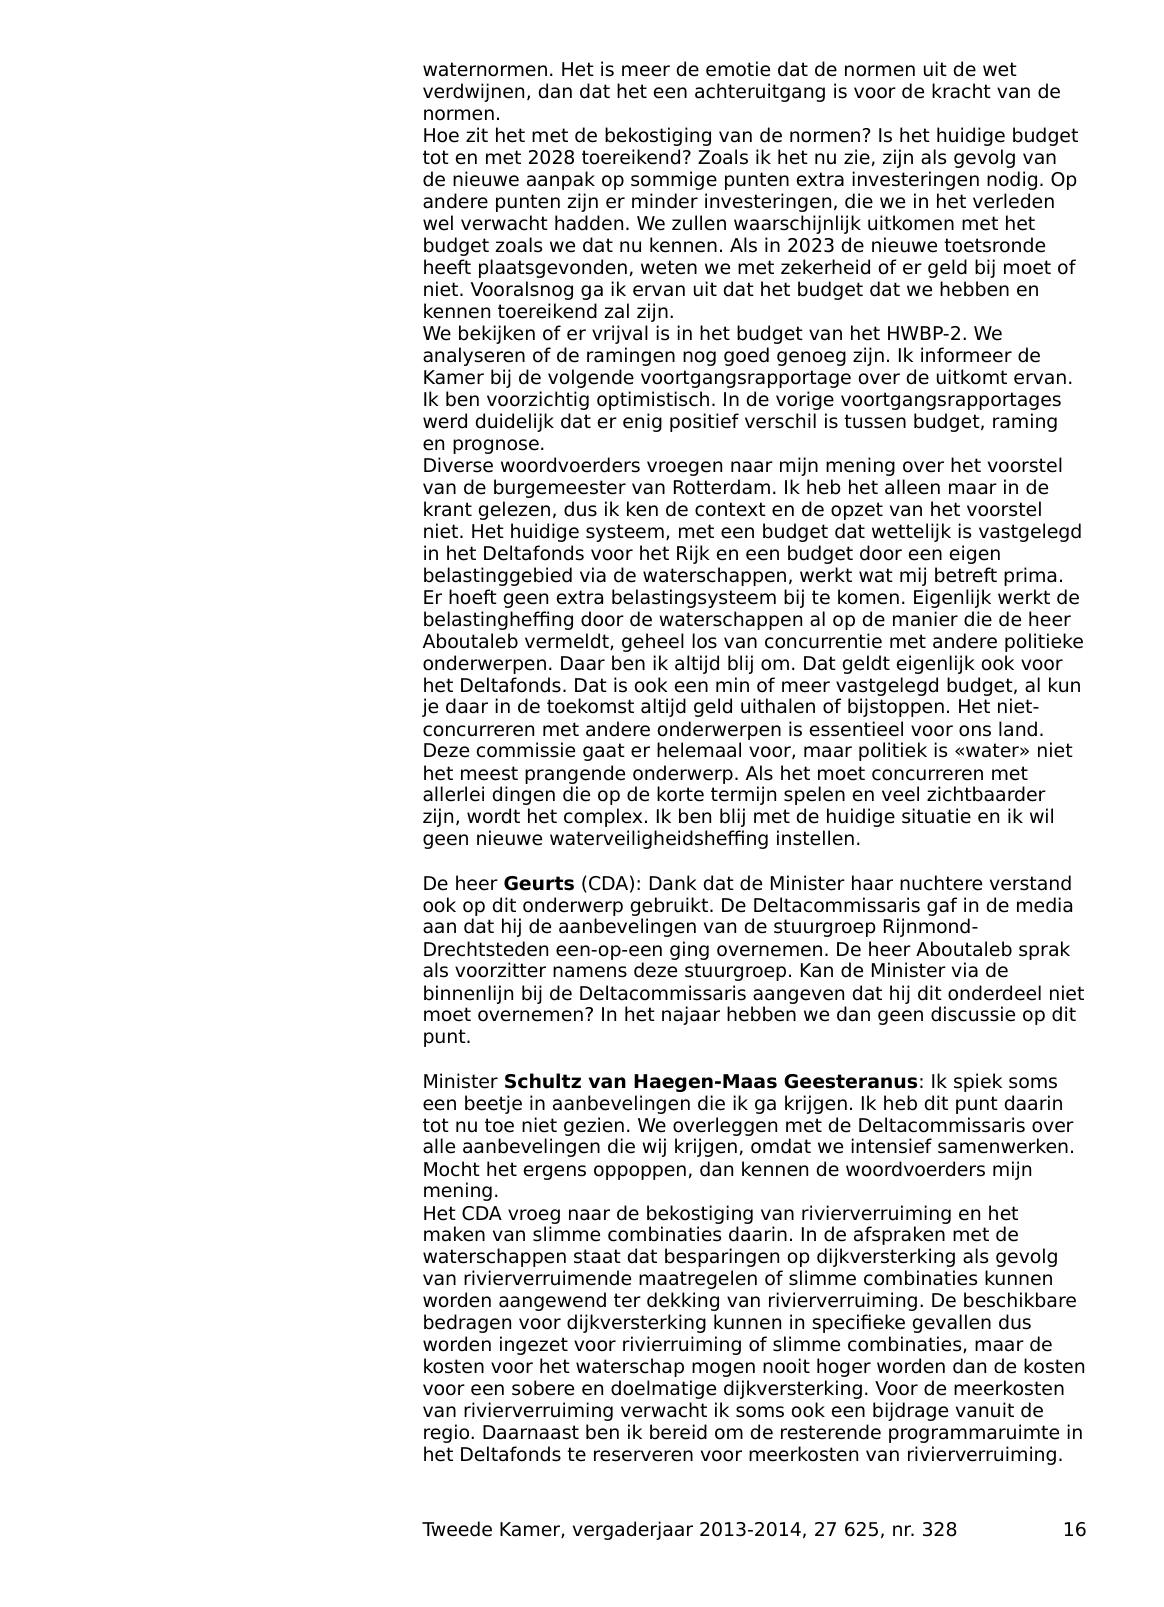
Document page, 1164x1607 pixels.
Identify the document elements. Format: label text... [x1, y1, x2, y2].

text We bekijken of er vrijval is in het budget van het HWBP-2. We analyseren of de ramingen nog goed genoeg zijn. Ik informeer de Kamer bij de volgende voortgangsrapportage over de uitkomt ervan. Ik ben voorzichtig optimistisch. In de vorige voortgangsrapportages werd duidelijk dat er enig positief verschil is tussen budget, raming en prognose. [422, 323, 1087, 455]
text Het CDA vroeg naar de bekostiging van rivierverruiming en het maken van slimme combinaties daarin. In de afspraken met de waterschappen staat dat besparingen op dijkversterking als gevolg van rivierverruimende maatregelen of slimme combinaties kunnen worden aangewend ter dekking van rivierverruiming. De beschikbare bedragen voor dijkversterking kunnen in specifieke gevallen dus worden ingezet voor rivierruiming of slimme combinaties, maar de kosten voor het waterschap mogen nooit hoger worden dan de kosten voor een sobere en doelmatige dijkversterking. Voor de meerkosten van rivierverruiming verwacht ik soms ook een bijdrage vanuit de regio. Daarnaast ben ik bereid om de resterende programmaruimte in het Deltafonds te reserveren voor meerkosten van rivierverruiming. [422, 1202, 1087, 1466]
text Hoe zit het met de bekostiging van de normen? Is het huidige budget tot en met 2028 toereikend? Zoals ik het nu zie, zijn als gevolg van de nieuwe aanpak op sommige punten extra investeringen nodig. Op andere punten zijn er minder investeringen, die we in het verleden wel verwacht hadden. We zullen waarschijnlijk uitkomen met het budget zoals we dat nu kennen. Als in 2023 de nieuwe toetsronde heeft plaatsgevonden, weten we met zekerheid of er geld bij moet of niet. Vooralsnog ga ik ervan uit dat het budget dat we hebben en kennen toereikend zal zijn. [422, 125, 1087, 323]
text De heer Geurts (CDA): Dank dat de Minister haar nuchtere verstand ook op dit onderwerp gebruikt. De Deltacommissaris gaf in de media aan dat hij de aanbevelingen van de stuurgroep Rijnmond-Drechtsteden een-op-een ging overnemen. De heer Aboutaleb sprak als voorzitter namens deze stuurgroep. Kan de Minister via de binnenlijn bij de Deltacommissaris aangeven dat hij dit onderdeel niet moet overnemen? In het najaar hebben we dan geen discussie op dit punt. [422, 872, 1087, 1048]
text waternormen. Het is meer de emotie dat de normen uit de wet verdwijnen, dan dat het een achteruitgang is voor de kracht van de normen. [422, 59, 1087, 125]
text Minister Schultz van Haegen-Maas Geesteranus: Ik spiek soms een beetje in aanbevelingen die ik ga krijgen. Ik heb dit punt daarin tot nu toe niet gezien. We overleggen met de Deltacommissaris over alle aanbevelingen die wij krijgen, omdat we intensief samenwerken. Mocht het ergens oppoppen, dan kennen de woordvoerders mijn mening. [422, 1071, 1087, 1202]
text Diverse woordvoerders vroegen naar mijn mening over het voorstel van de burgemeester van Rotterdam. Ik heb het alleen maar in de krant gelezen, dus ik ken de context en de opzet van het voorstel niet. Het huidige systeem, met een budget dat wettelijk is vastgelegd in het Deltafonds voor het Rijk en een budget door een eigen belastinggebied via de waterschappen, werkt wat mij betreft prima. Er hoeft geen extra belastingsysteem bij te komen. Eigenlijk werkt de belastingheffing door de waterschappen al op de manier die de heer Aboutaleb vermeldt, geheel los van concurrentie met andere politieke onderwerpen. Daar ben ik altijd blij om. Dat geldt eigenlijk ook voor het Deltafonds. Dat is ook een min of meer vastgelegd budget, al kun je daar in de toekomst altijd geld uithalen of bijstoppen. Het niet-concurreren met andere onderwerpen is essentieel voor ons land. Deze commissie gaat er helemaal voor, maar politiek is «water» niet het meest prangende onderwerp. Als het moet concurreren met allerlei dingen die op de korte termijn spelen en veel zichtbaarder zijn, wordt het complex. Ik ben blij met de huidige situatie en ik wil geen nieuwe waterveiligheidsheffing instellen. [422, 455, 1087, 850]
